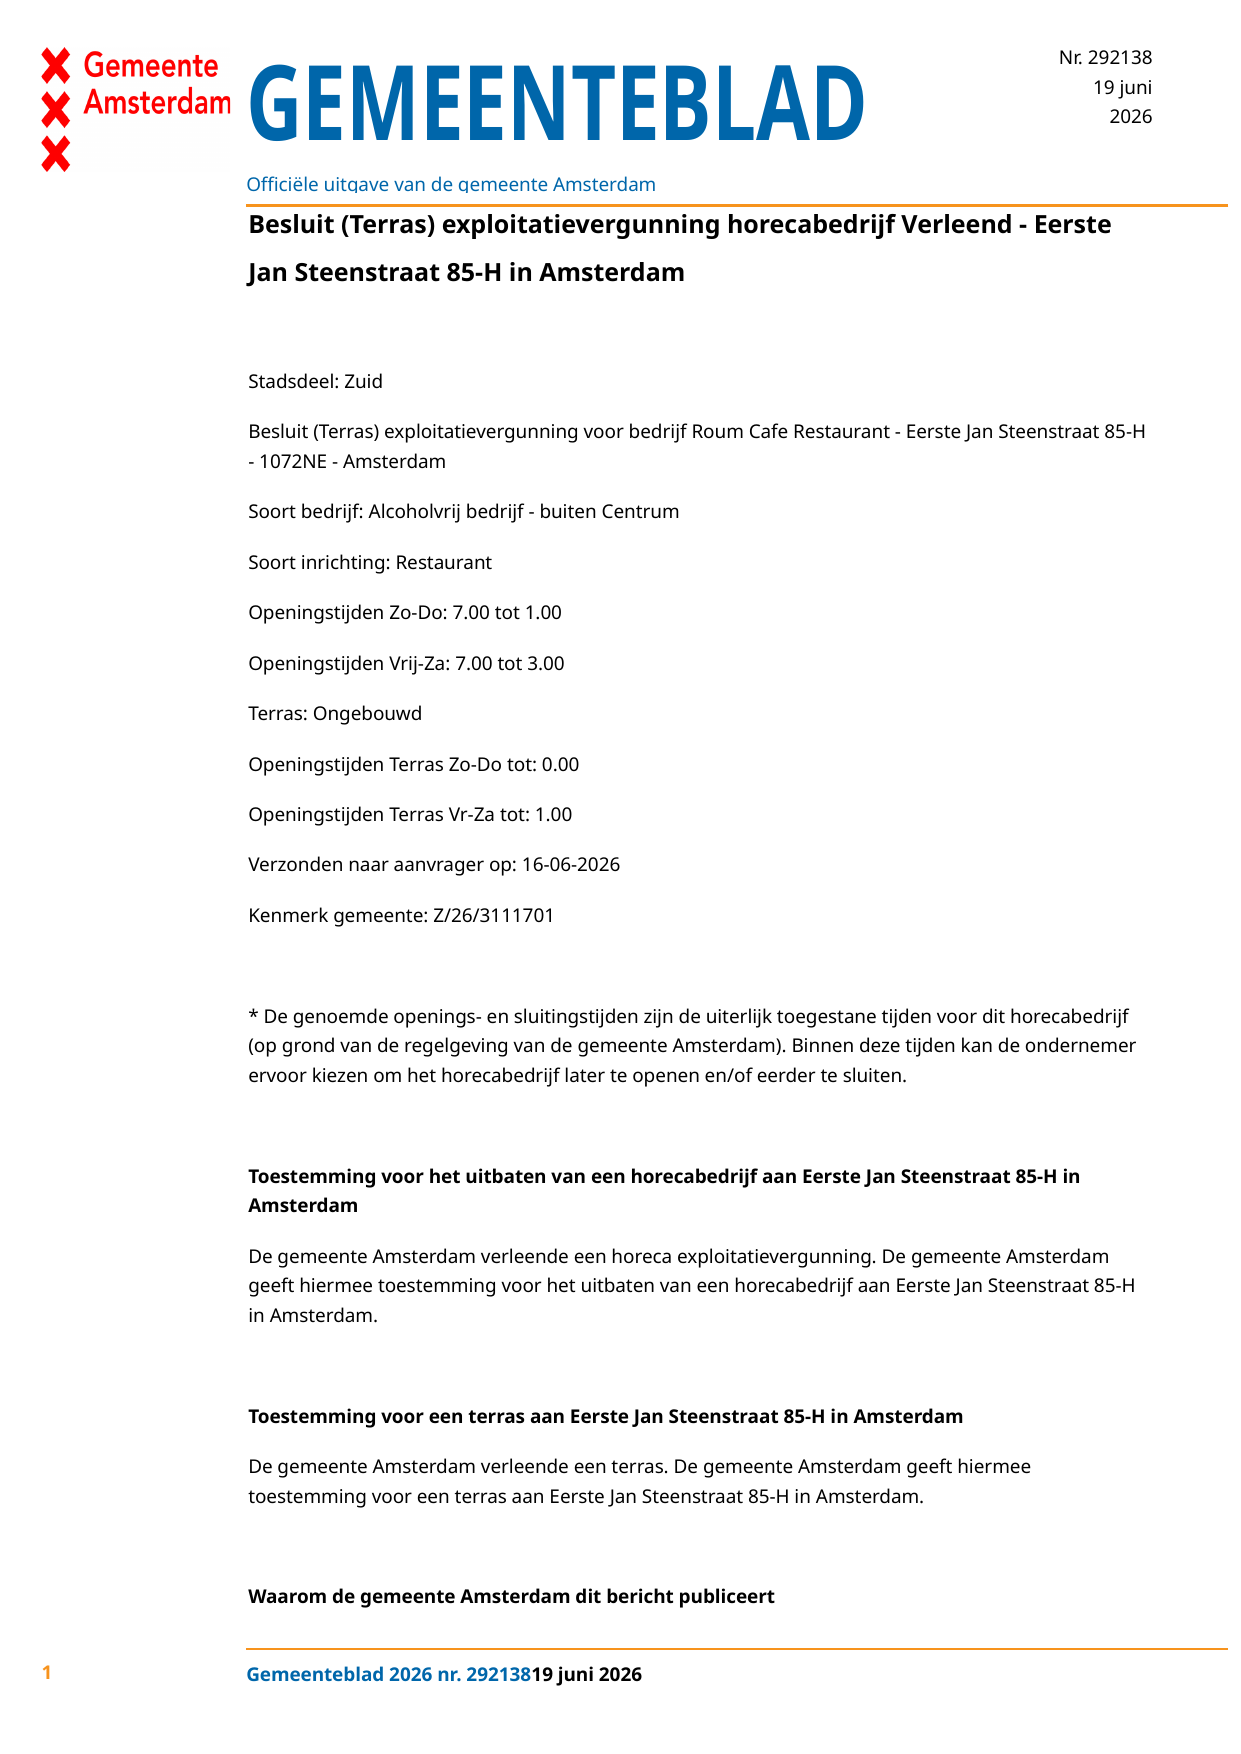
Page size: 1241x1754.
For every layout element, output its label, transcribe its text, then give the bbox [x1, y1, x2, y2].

text Openingstijden Terras Zo-Do tot: 0.00 [248, 751, 1152, 777]
text Terras: Ongebouwd [248, 700, 1152, 726]
text * De genoemde openings- en sluitingstijden zijn de uiterlijk toegestane tijden voor dit horecabedrijf (op grond van de regelgeving van de gemeente Amsterdam). Binnen deze tijden kan de ondernemer ervoor kiezen om het horecabedrijf later te openen en/of eerder te sluiten. [248, 1003, 1152, 1088]
text Soort inrichting: Restaurant [248, 549, 1152, 575]
text Verzonden naar aanvrager op: 16-06-2026 [248, 852, 1152, 877]
text Openingstijden Zo-Do: 7.00 tot 1.00 [248, 599, 1152, 625]
text Toestemming voor een terras aan Eerste Jan Steenstraat 85-H in Amsterdam [248, 1403, 1152, 1429]
text Besluit (Terras) exploitatievergunning voor bedrijf Roum Cafe Restaurant - Eerste Jan Steenstraat 85-H - 1072NE - Amsterdam [248, 419, 1152, 474]
text Openingstijden Vrij-Za: 7.00 tot 3.00 [248, 650, 1152, 676]
picture [41, 47, 231, 172]
text Toestemming voor het uitbaten van een horecabedrijf aan Eerste Jan Steenstraat 85-H in Amsterdam [248, 1163, 1152, 1218]
text Waarom de gemeente Amsterdam dit bericht publiceert [248, 1584, 1152, 1609]
text Openingstijden Terras Vr-Za tot: 1.00 [248, 801, 1152, 827]
text Kenmerk gemeente: Z/26/3111701 [248, 902, 1152, 928]
text Stadsdeel: Zuid [248, 368, 1152, 394]
text De gemeente Amsterdam verleende een terras. De gemeente Amsterdam geeft hiermee toestemming voor een terras aan Eerste Jan Steenstraat 85-H in Amsterdam. [248, 1453, 1152, 1509]
text Soort bedrijf: Alcoholvrij bedrijf - buiten Centrum [248, 499, 1152, 524]
text Besluit (Terras) exploitatievergunning horecabedrijf Verleend - Eerste Jan Steenstraat 85-H in Amsterdam [248, 207, 1152, 288]
text De gemeente Amsterdam verleende een horeca exploitatievergunning. De gemeente Amsterdam geeft hiermee toestemming voor het uitbaten van een horecabedrijf aan Eerste Jan Steenstraat 85-H in Amsterdam. [248, 1243, 1152, 1328]
